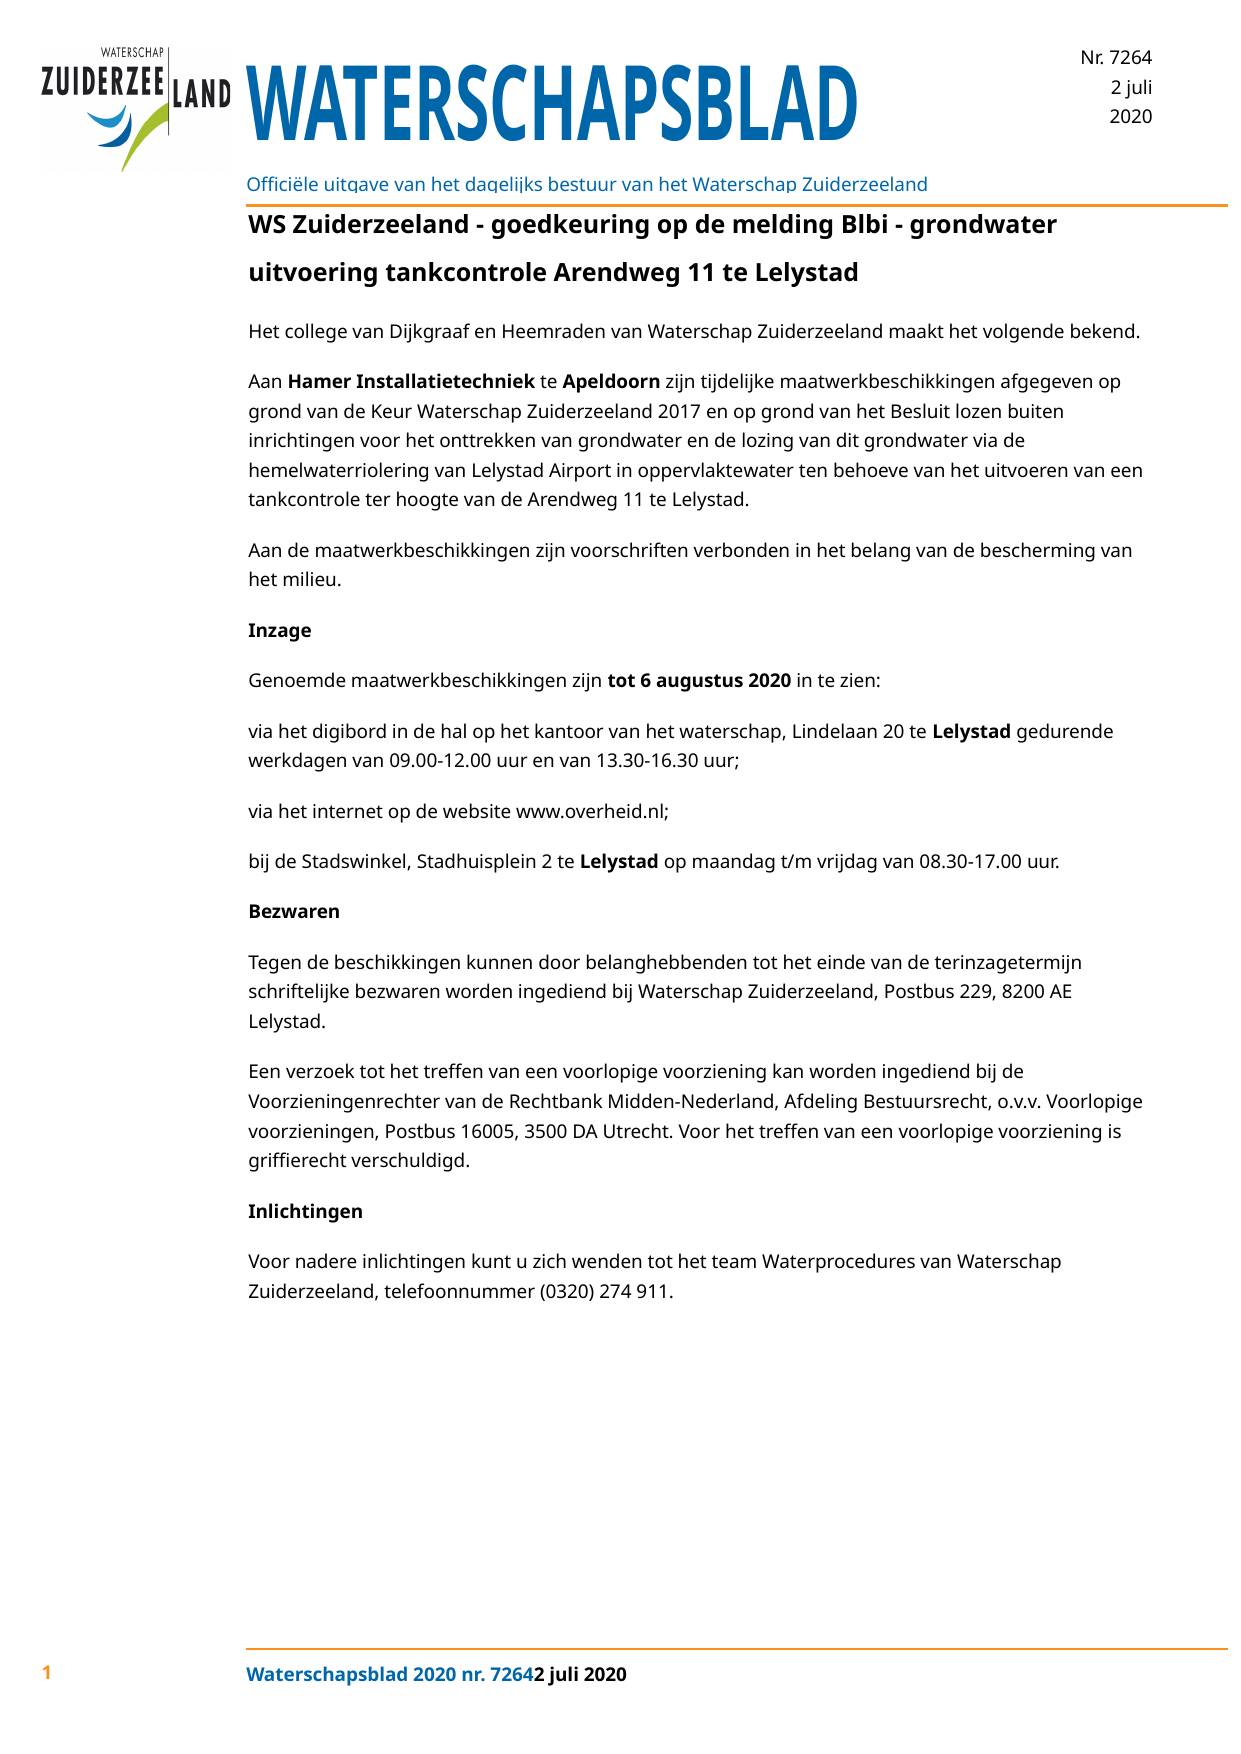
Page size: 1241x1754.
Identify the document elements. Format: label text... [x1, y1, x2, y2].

text via het digibord in de hal op het kantoor van het waterschap, Lindelaan 20 te Lelystad gedurende werkdagen van 09.00-12.00 uur en van 13.30-16.30 uur; [248, 718, 1152, 773]
picture [41, 47, 231, 172]
text Inzage [248, 617, 1152, 643]
text Voor nadere inlichtingen kunt u zich wenden tot het team Waterprocedures van Waterschap Zuiderzeeland, telefoonnummer (0320) 274 911. [248, 1248, 1152, 1304]
text Het college van Dijkgraaf en Heemraden van Waterschap Zuiderzeeland maakt het volgende bekend. [248, 318, 1152, 344]
text via het internet op de website www.overheid.nl; [248, 798, 1152, 824]
text Tegen de beschikkingen kunnen door belanghebbenden tot het einde van de terinzagetermijn schriftelijke bezwaren worden ingediend bij Waterschap Zuiderzeeland, Postbus 229, 8200 AE Lelystad. [248, 949, 1152, 1034]
text Aan de maatwerkbeschikkingen zijn voorschriften verbonden in het belang van de bescherming van het milieu. [248, 537, 1152, 592]
text Inlichtingen [248, 1198, 1152, 1224]
text bij de Stadswinkel, Stadhuisplein 2 te Lelystad op maandag t/m vrijdag van 08.30‑17.00 uur. [248, 848, 1152, 874]
text Een verzoek tot het treffen van een voorlopige voorziening kan worden ingediend bij de Voorzieningenrechter van de Rechtbank Midden-Nederland, Afdeling Bestuursrecht, o.v.v. Voorlopige voorzieningen, Postbus 16005, 3500 DA Utrecht. Voor het treffen van een voorlopige voorziening is griffierecht verschuldigd. [248, 1059, 1152, 1173]
text Aan Hamer Installatietechniek te Apeldoorn zijn tijdelijke maatwerkbeschikkingen afgegeven op grond van de Keur Waterschap Zuiderzeeland 2017 en op grond van het Besluit lozen buiten inrichtingen voor het onttrekken van grondwater en de lozing van dit grondwater via de hemelwaterriolering van Lelystad Airport in oppervlakte­water ten behoeve van het uitvoeren van een tankcontrole ter hoogte van de Arendweg 11 te Lelystad. [248, 368, 1152, 512]
text Bezwaren [248, 899, 1152, 924]
text WS Zuiderzeeland - goedkeuring op de melding Blbi - grondwater uitvoering tankcontrole Arendweg 11 te Lelystad [248, 207, 1152, 288]
text Genoemde maatwerkbeschikkingen zijn tot 6 augustus 2020 in te zien: [248, 667, 1152, 693]
